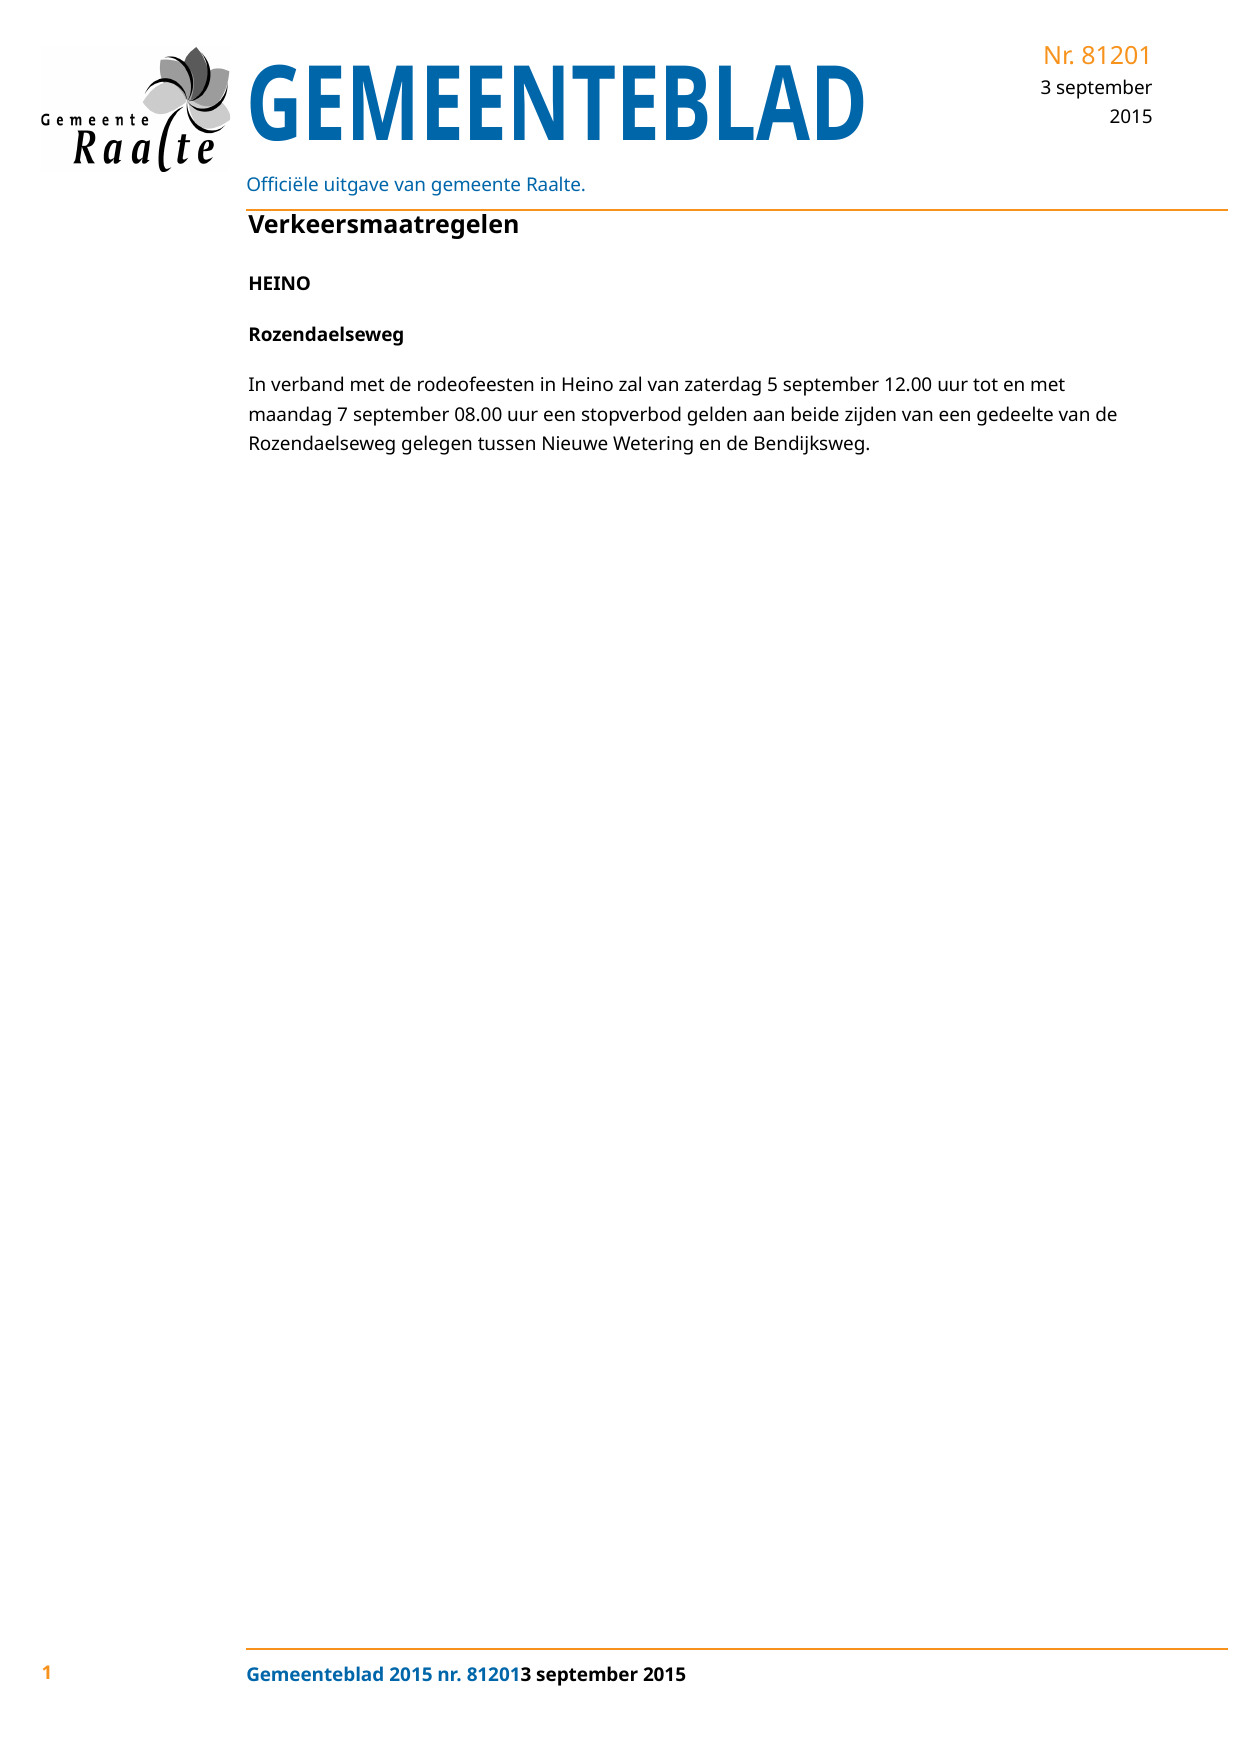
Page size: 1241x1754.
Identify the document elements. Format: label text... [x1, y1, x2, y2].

text Verkeersmaatregelen [248, 211, 1152, 241]
text HEINO [248, 270, 1152, 296]
text Rozendaelseweg [248, 321, 1152, 346]
text In verband met de rodeofeesten in Heino zal van zaterdag 5 september 12.00 uur tot en met maandag 7 september 08.00 uur een stopverbod gelden aan beide zijden van een gedeelte van de Rozendaelseweg gelegen tussen Nieuwe Wetering en de Bendijksweg. [248, 371, 1152, 456]
picture [41, 47, 231, 172]
